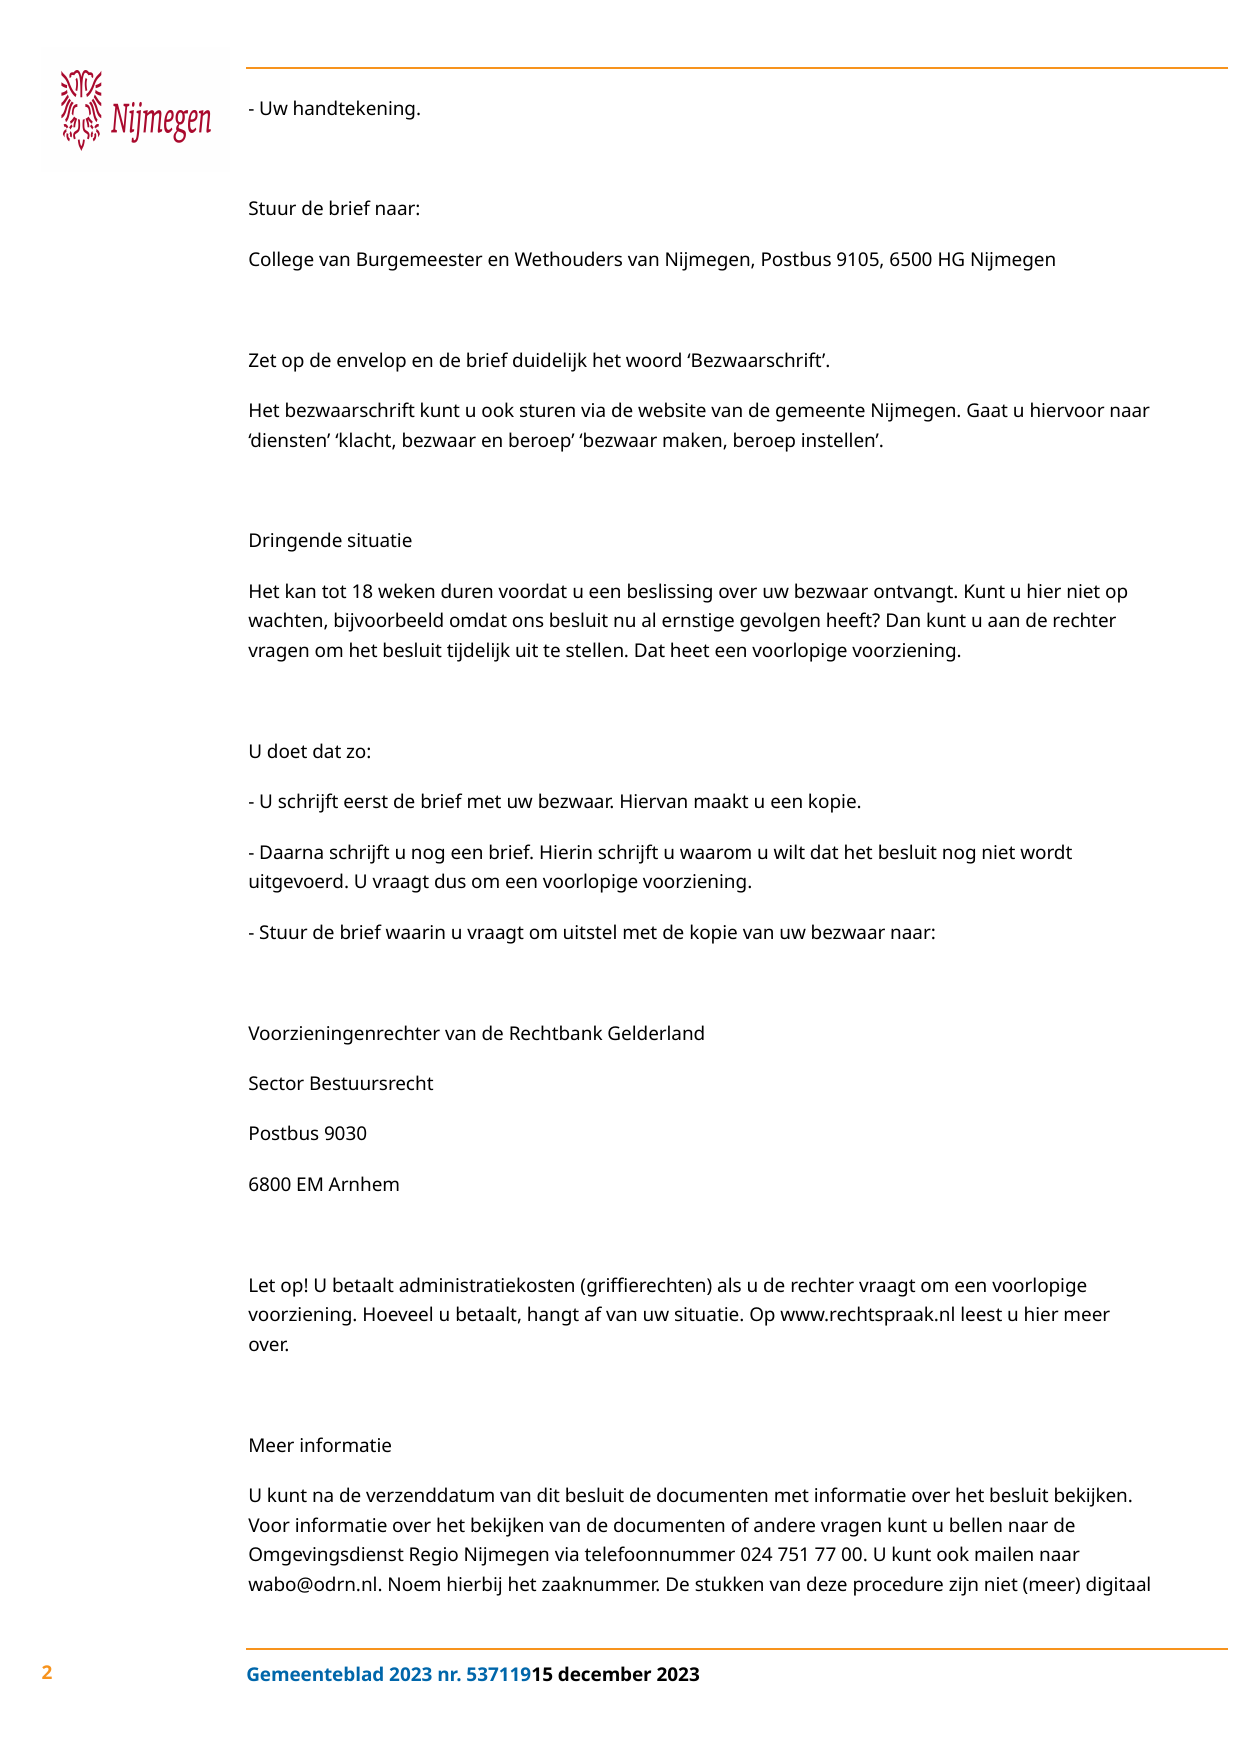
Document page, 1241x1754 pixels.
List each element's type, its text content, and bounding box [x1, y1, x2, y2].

text Let op! U betaalt administratiekosten (griffierechten) als u de rechter vraagt om een voorlopige voorziening. Hoeveel u betaalt, hangt af van uw situatie. Op www.rechtspraak.nl leest u hier meer over. [248, 1272, 1152, 1357]
text U kunt na de verzenddatum van dit besluit de documenten met informatie over het besluit bekijken. Voor informatie over het bekijken van de documenten of andere vragen kunt u bellen naar de Omgevingsdienst Regio Nijmegen via telefoonnummer 024 751 77 00. U kunt ook mailen naar wabo@odrn.nl. Noem hierbij het zaaknummer. De stukken van deze procedure zijn niet (meer) digitaal [248, 1482, 1152, 1597]
text Het bezwaarschrift kunt u ook sturen via de website van de gemeente Nijmegen. Gaat u hiervoor naar ‘diensten’ ‘klacht, bezwaar en beroep’ ‘bezwaar maken, beroep instellen’. [248, 397, 1152, 453]
text Stuur de brief naar: [248, 196, 1152, 221]
text - Daarna schrijft u nog een brief. Hierin schrijft u waarom u wilt dat het besluit nog niet wordt uitgevoerd. U vraagt dus om een voorlopige voorziening. [248, 839, 1152, 894]
text Postbus 9030 [248, 1121, 1152, 1146]
text - U schrijft eerst de brief met uw bezwaar. Hiervan maakt u een kopie. [248, 788, 1152, 814]
text U doet dat zo: [248, 738, 1152, 764]
text Voorzieningenrechter van de Rechtbank Gelderland [248, 1020, 1152, 1046]
text Het kan tot 18 weken duren voordat u een beslissing over uw bezwaar ontvangt. Kunt u hier niet op wachten, bijvoorbeeld omdat ons besluit nu al ernstige gevolgen heeft? Dan kunt u aan de rechter vragen om het besluit tijdelijk uit te stellen. Dat heet een voorlopige voorziening. [248, 578, 1152, 663]
text Zet op de envelop en de brief duidelijk het woord ‘Bezwaarschrift’. [248, 347, 1152, 373]
text 6800 EM Arnhem [248, 1171, 1152, 1197]
text Meer informatie [248, 1432, 1152, 1458]
text Dringende situatie [248, 528, 1152, 553]
picture [41, 47, 231, 172]
text - Stuur de brief waarin u vraagt om uitstel met de kopie van uw bezwaar naar: [248, 919, 1152, 945]
text - Uw handtekening. [248, 95, 1152, 121]
text College van Burgemeester en Wethouders van Nijmegen, Postbus 9105, 6500 HG Nijmegen [248, 246, 1152, 272]
text Sector Bestuursrecht [248, 1070, 1152, 1096]
